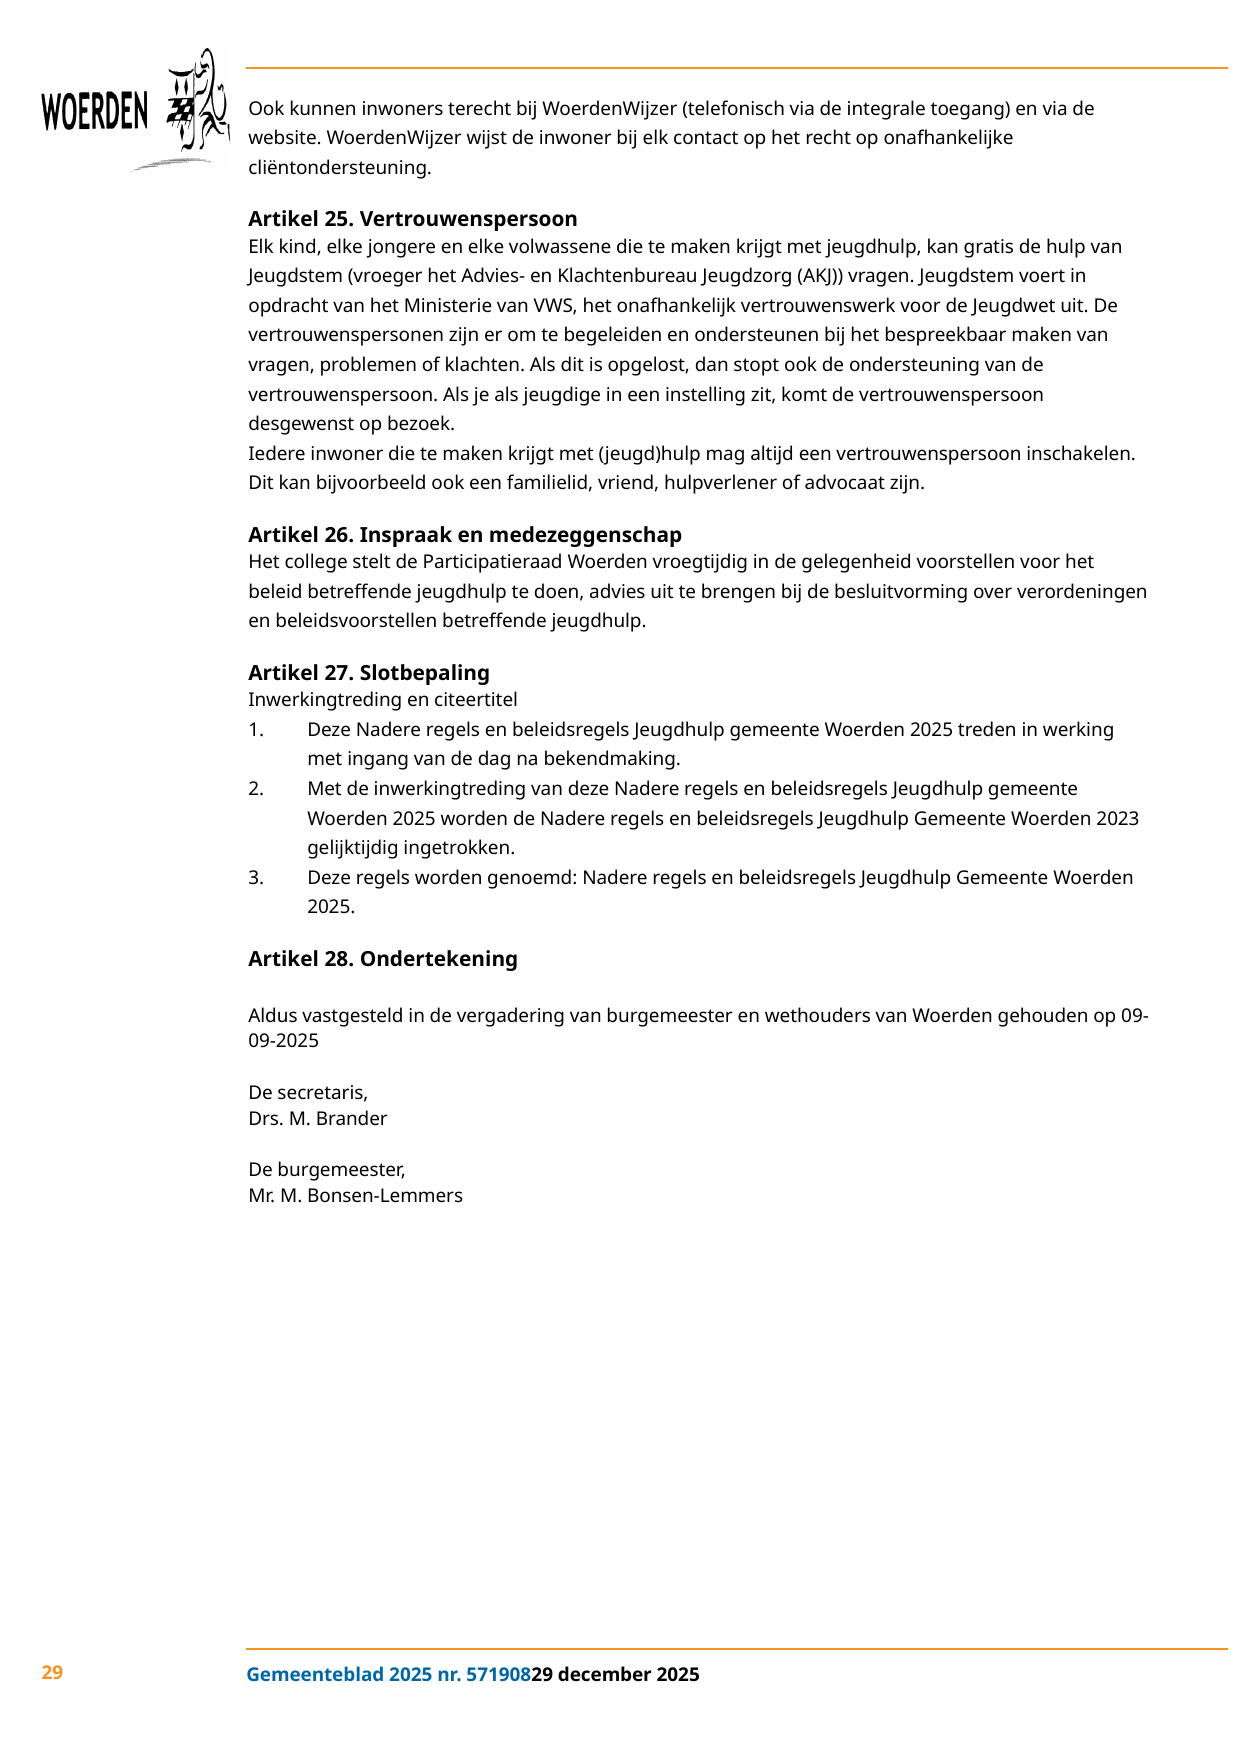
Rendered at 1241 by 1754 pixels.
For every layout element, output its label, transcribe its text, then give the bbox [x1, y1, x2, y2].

list Met de inwerkingtreding van deze Nadere regels en beleidsregels Jeugdhulp gemeente Woerden 2025 worden de Nadere regels en beleidsregels Jeugdhulp Gemeente Woerden 2023 gelijktijdig ingetrokken. [248, 775, 1152, 860]
text Elk kind, elke jongere en elke volwassene die te maken krijgt met jeugdhulp, kan gratis de hulp van Jeugdstem (vroeger het Advies- en Klachtenbureau Jeugdzorg (AKJ)) vragen. Jeugdstem voert in opdracht van het Ministerie van VWS, het onafhankelijk vertrouwenswerk voor de Jeugdwet uit. De vertrouwenspersonen zijn er om te begeleiden en ondersteunen bij het bespreekbaar maken van vragen, problemen of klachten. Als dit is opgelost, dan stopt ook de ondersteuning van de vertrouwenspersoon. Als je als jeugdige in een instelling zit, komt de vertrouwenspersoon desgewenst op bezoek. [248, 233, 1152, 436]
text Het college stelt de Participatieraad Woerden vroegtijdig in de gelegenheid voorstellen voor het beleid betreffende jeugdhulp te doen, advies uit te brengen bij de besluitvorming over verordeningen en beleidsvoorstellen betreffende jeugdhulp. [248, 548, 1152, 633]
text Artikel 26. Inspraak en medezeggenschap [248, 520, 1152, 548]
text Aldus vastgesteld in de vergadering van burgemeester en wethouders van Woerden gehouden op 09-09-2025 [248, 1002, 1152, 1053]
picture [41, 47, 231, 172]
text Artikel 27. Slotbepaling [248, 658, 1152, 686]
list Deze Nadere regels en beleidsregels Jeugdhulp gemeente Woerden 2025 treden in werking met ingang van de dag na bekendmaking. [248, 716, 1152, 771]
text Drs. M. Brander [248, 1105, 1152, 1131]
text De burgemeester, [248, 1156, 1152, 1182]
text De secretaris, [248, 1079, 1152, 1105]
text Mr. M. Bonsen-Lemmers [248, 1182, 1152, 1208]
text Artikel 28. Ondertekening [248, 944, 1152, 972]
text Inwerkingtreding en citeertitel [248, 686, 1152, 712]
list Deze regels worden genoemd: Nadere regels en beleidsregels Jeugdhulp Gemeente Woerden 2025. [248, 864, 1152, 919]
text Artikel 25. Vertrouwenspersoon [248, 204, 1152, 233]
text Ook kunnen inwoners terecht bij WoerdenWijzer (telefonisch via de integrale toegang) en via de website. WoerdenWijzer wijst de inwoner bij elk contact op het recht op onafhankelijke cliëntondersteuning. [248, 95, 1152, 180]
text Iedere inwoner die te maken krijgt met (jeugd)hulp mag altijd een vertrouwenspersoon inschakelen. Dit kan bijvoorbeeld ook een familielid, vriend, hulpverlener of advocaat zijn. [248, 440, 1152, 495]
